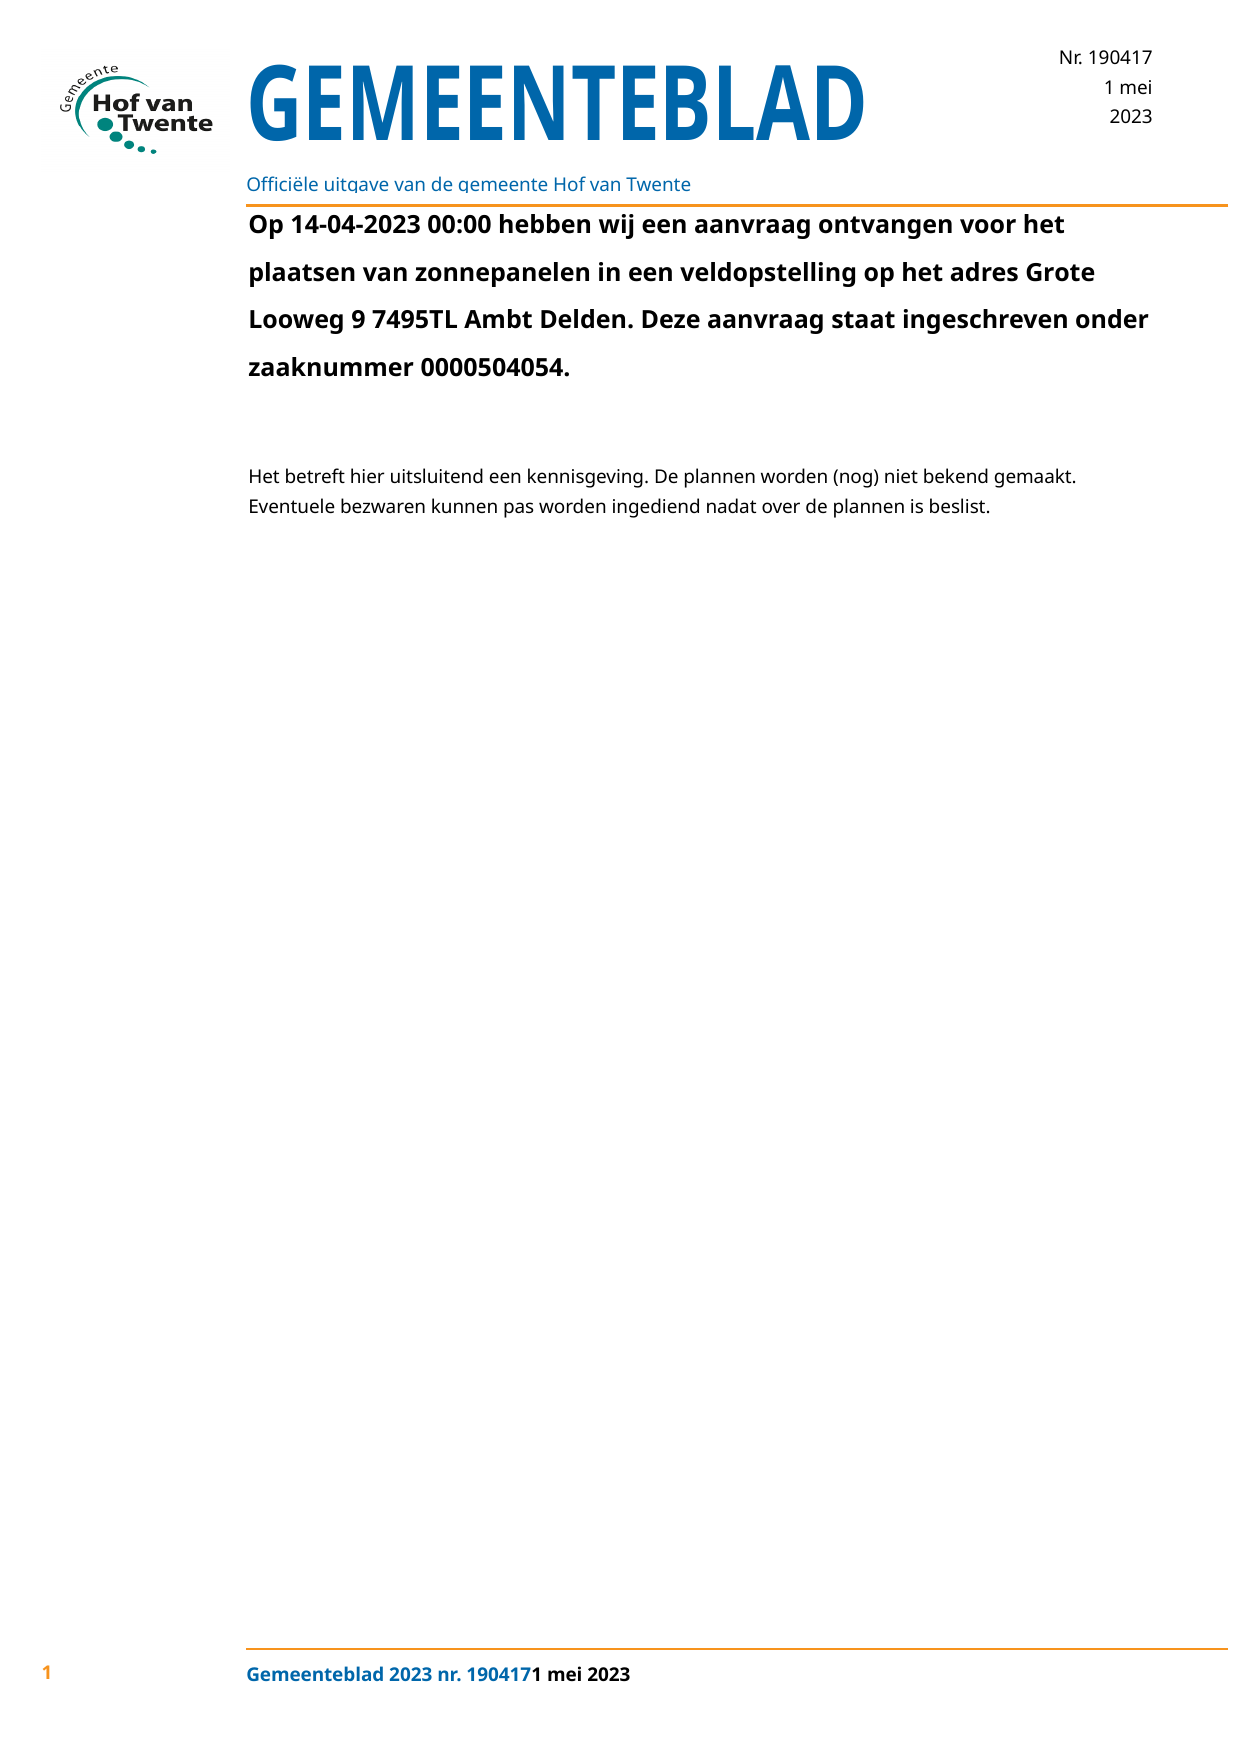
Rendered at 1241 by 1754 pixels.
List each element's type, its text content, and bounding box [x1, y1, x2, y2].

text Op 14-04-2023 00:00 hebben wij een aanvraag ontvangen voor het plaatsen van zonnepanelen in een veldopstelling op het adres Grote Looweg 9 7495TL Ambt Delden. Deze aanvraag staat ingeschreven onder zaaknummer 0000504054. [248, 207, 1152, 384]
text Het betreft hier uitsluitend een kennisgeving. De plannen worden (nog) niet bekend gemaakt. Eventuele bezwaren kunnen pas worden ingediend nadat over de plannen is beslist. [248, 463, 1152, 519]
picture [41, 47, 231, 172]
